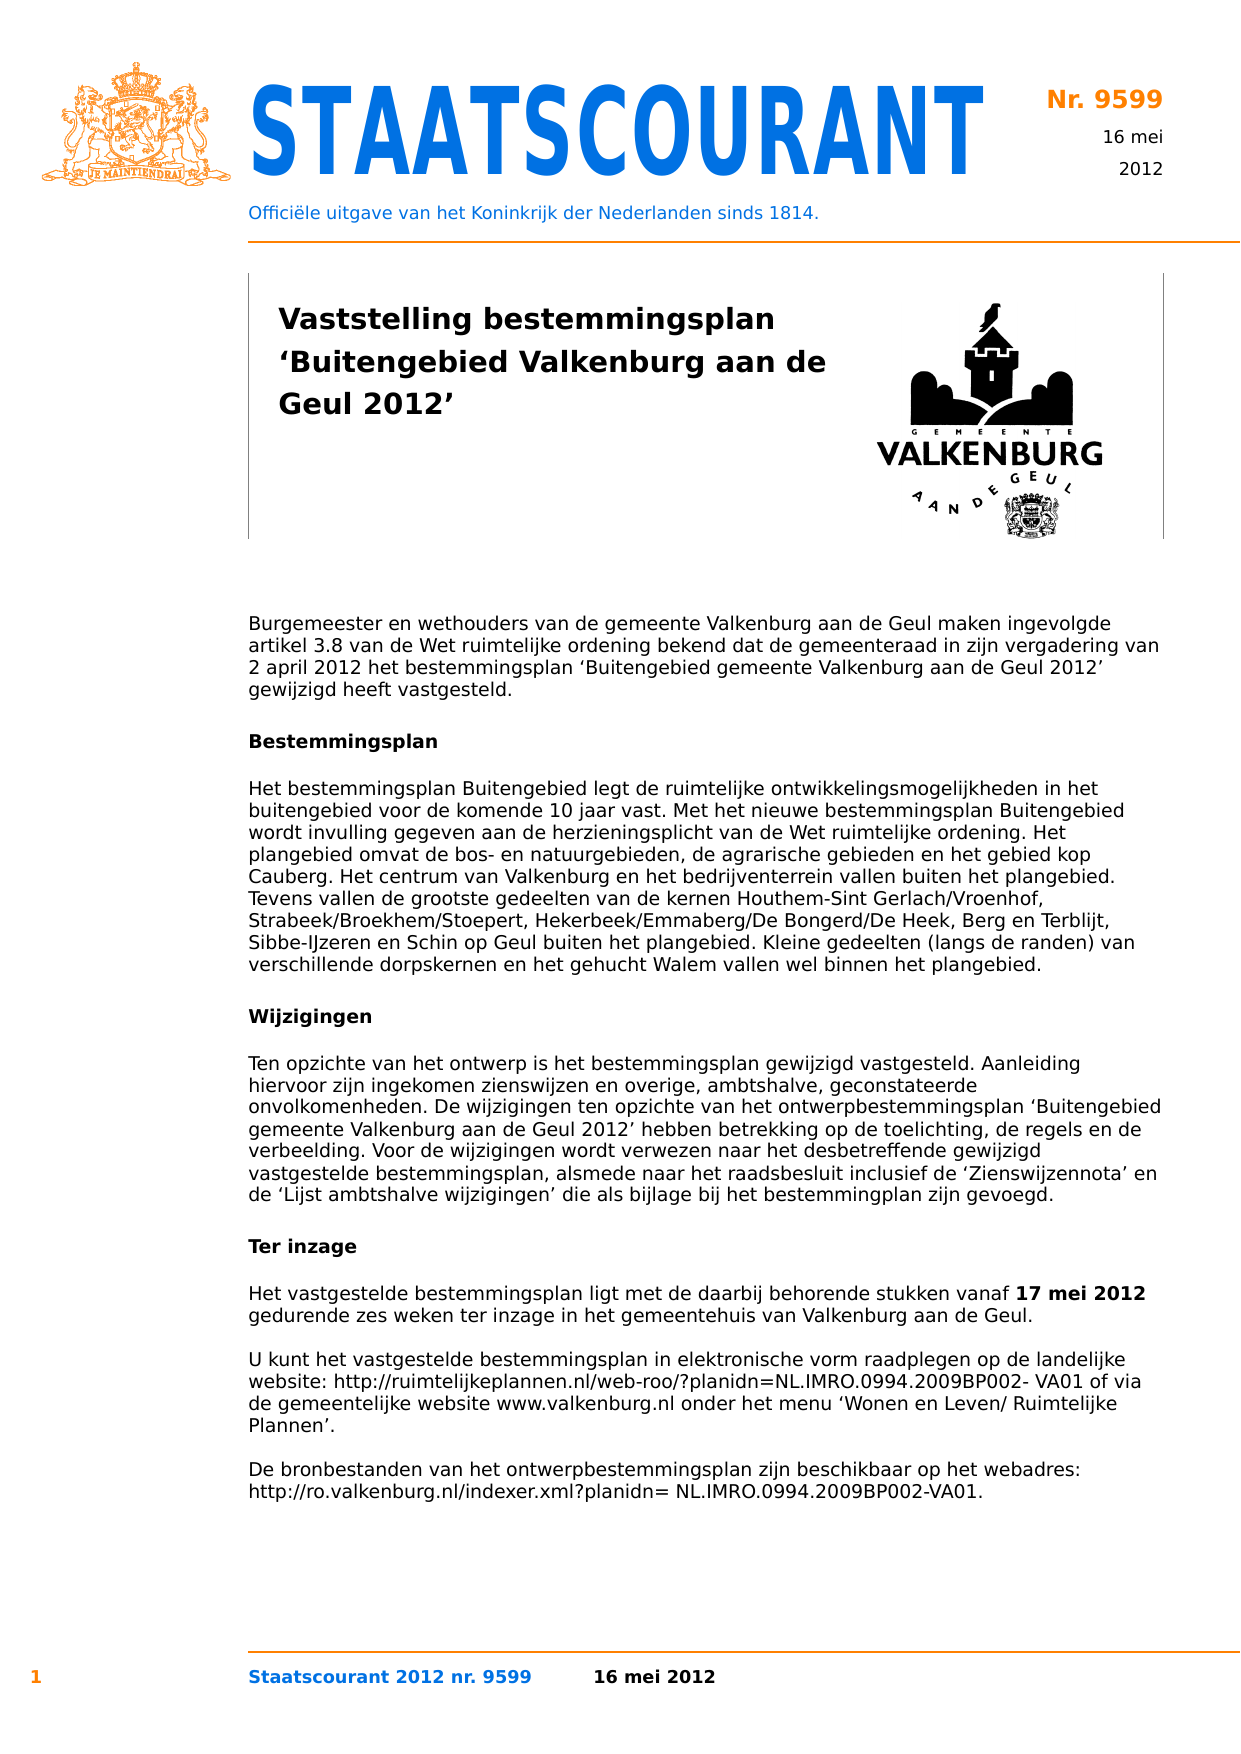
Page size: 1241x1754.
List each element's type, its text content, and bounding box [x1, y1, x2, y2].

table_cell 16 mei [998, 121, 1240, 153]
picture [844, 302, 1134, 539]
text De bronbestanden van het ontwerpbestemmingsplan zijn beschikbaar op het webadres: http://ro.valkenburg.nl/indexer.xml?planidn= NL.IMRO.0994.2009BP002-VA01. [248, 1459, 1163, 1503]
table_header STAATSCOURANT [248, 62, 998, 203]
table_cell 2012 [998, 153, 1240, 203]
text Het bestemmingsplan Buitengebied legt de ruimtelijke ontwikkelingsmogelijkheden in het buitengebied voor de komende 10 jaar vast. Met het nieuwe bestemmingsplan Buitengebied wordt invulling gegeven aan de herzieningsplicht van de Wet ruimtelijke ordening. Het plangebied omvat de bos- en natuurgebieden, de agrarische gebieden en het gebied kop Cauberg. Het centrum van Valkenburg en het bedrijventerrein vallen buiten het plangebied. Tevens vallen de grootste gedeelten van de kernen Houthem-Sint Gerlach/Vroenhof, Strabeek/Broekhem/Stoepert, Hekerbeek/Emmaberg/De Bongerd/De Heek, Berg en Terblijt, Sibbe-IJzeren en Schin op Geul buiten het plangebied. Kleine gedeelten (langs de randen) van verschillende dorpskernen en het gehucht Walem vallen wel binnen het plangebied. [248, 778, 1163, 976]
text Burgemeester en wethouders van de gemeente Valkenburg aan de Geul maken ingevolgde artikel 3.8 van de Wet ruimtelijke ordening bekend dat de gemeenteraad in zijn vergadering van 2 april 2012 het bestemmingsplan ‘Buitengebied gemeente Valkenburg aan de Geul 2012’ gewijzigd heeft vastgesteld. [248, 613, 1163, 701]
picture [41, 62, 231, 186]
table_cell Officiële uitgave van het Koninkrijk der Nederlanden sinds 1814. [248, 203, 1240, 241]
subtitle Ter inzage [248, 1236, 1163, 1258]
table_header [25, 62, 248, 241]
text Ten opzichte van het ontwerp is het bestemmingsplan gewijzigd vastgesteld. Aanleiding hiervoor zijn ingekomen zienswijzen en overige, ambtshalve, geconstateerde onvolkomenheden. De wijzigingen ten opzichte van het ontwerpbestemmingsplan ‘Buitengebied gemeente Valkenburg aan de Geul 2012’ hebben betrekking op de toelichting, de regels en de verbeelding. Voor de wijzigingen wordt verwezen naar het desbetreffende gewijzigd vastgestelde bestemmingsplan, alsmede naar het raadsbesluit inclusief de ‘Zienswijzennota’ en de ‘Lijst ambtshalve wijzigingen’ die als bijlage bij het bestemmingplan zijn gevoegd. [248, 1052, 1163, 1206]
subtitle Bestemmingsplan [248, 731, 1163, 753]
subtitle Wijzigingen [248, 1006, 1163, 1027]
text U kunt het vastgestelde bestemmingsplan in elektronische vorm raadplegen op de landelijke website: http://ruimtelijkeplannen.nl/web-roo/?planidn=NL.IMRO.0994.2009BP002- VA01 of via de gemeentelijke website www.valkenburg.nl onder het menu ‘Wonen en Leven/ Ruimtelijke Plannen’. [248, 1349, 1163, 1437]
table_header Nr. 9599 [998, 62, 1240, 121]
subtitle Vaststelling bestemmingsplan ‘Buitengebied Valkenburg aan de Geul 2012’ [249, 273, 1163, 539]
text Het vastgestelde bestemmingsplan ligt met de daarbij behorende stukken vanaf 17 mei 2012 gedurende zes weken ter inzage in het gemeentehuis van Valkenburg aan de Geul. [248, 1283, 1163, 1327]
